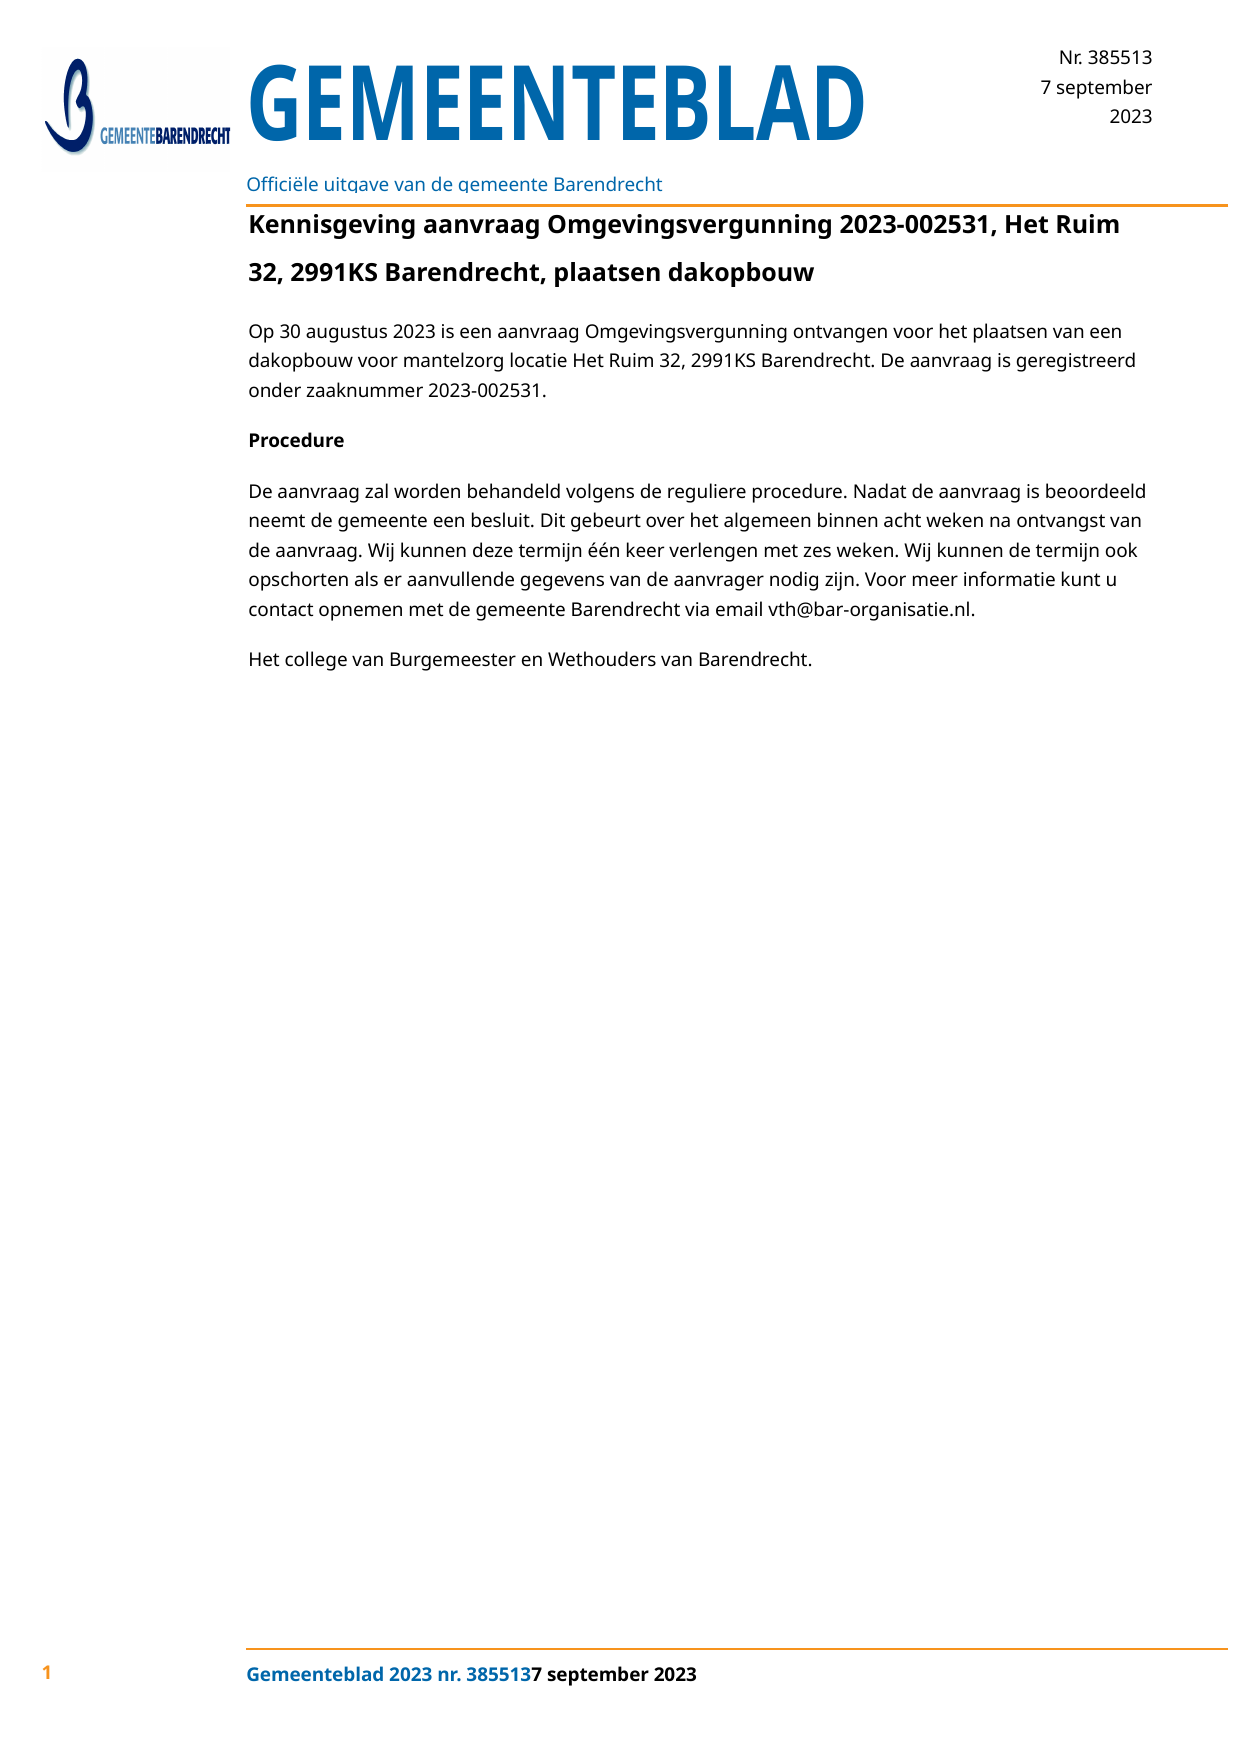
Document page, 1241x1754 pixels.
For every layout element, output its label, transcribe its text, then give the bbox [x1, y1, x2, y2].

picture [41, 47, 231, 172]
text Op 30 augustus 2023 is een aanvraag Omgevingsvergunning ontvangen voor het plaatsen van een dakopbouw voor mantelzorg locatie Het Ruim 32, 2991KS Barendrecht. De aanvraag is geregistreerd onder zaaknummer 2023-002531. [248, 318, 1152, 403]
text Het college van Burgemeester en Wethouders van Barendrecht. [248, 647, 1152, 672]
text De aanvraag zal worden behandeld volgens de reguliere procedure. Nadat de aanvraag is beoordeeld neemt de gemeente een besluit. Dit gebeurt over het algemeen binnen acht weken na ontvangst van de aanvraag. Wij kunnen deze termijn één keer verlengen met zes weken. Wij kunnen de termijn ook opschorten als er aanvullende gegevens van de aanvrager nodig zijn. Voor meer informatie kunt u contact opnemen met de gemeente Barendrecht via email vth@bar-organisatie.nl. [248, 478, 1152, 622]
text Procedure [248, 427, 1152, 453]
text Kennisgeving aanvraag Omgevingsvergunning 2023-002531, Het Ruim 32, 2991KS Barendrecht, plaatsen dakopbouw [248, 207, 1152, 288]
